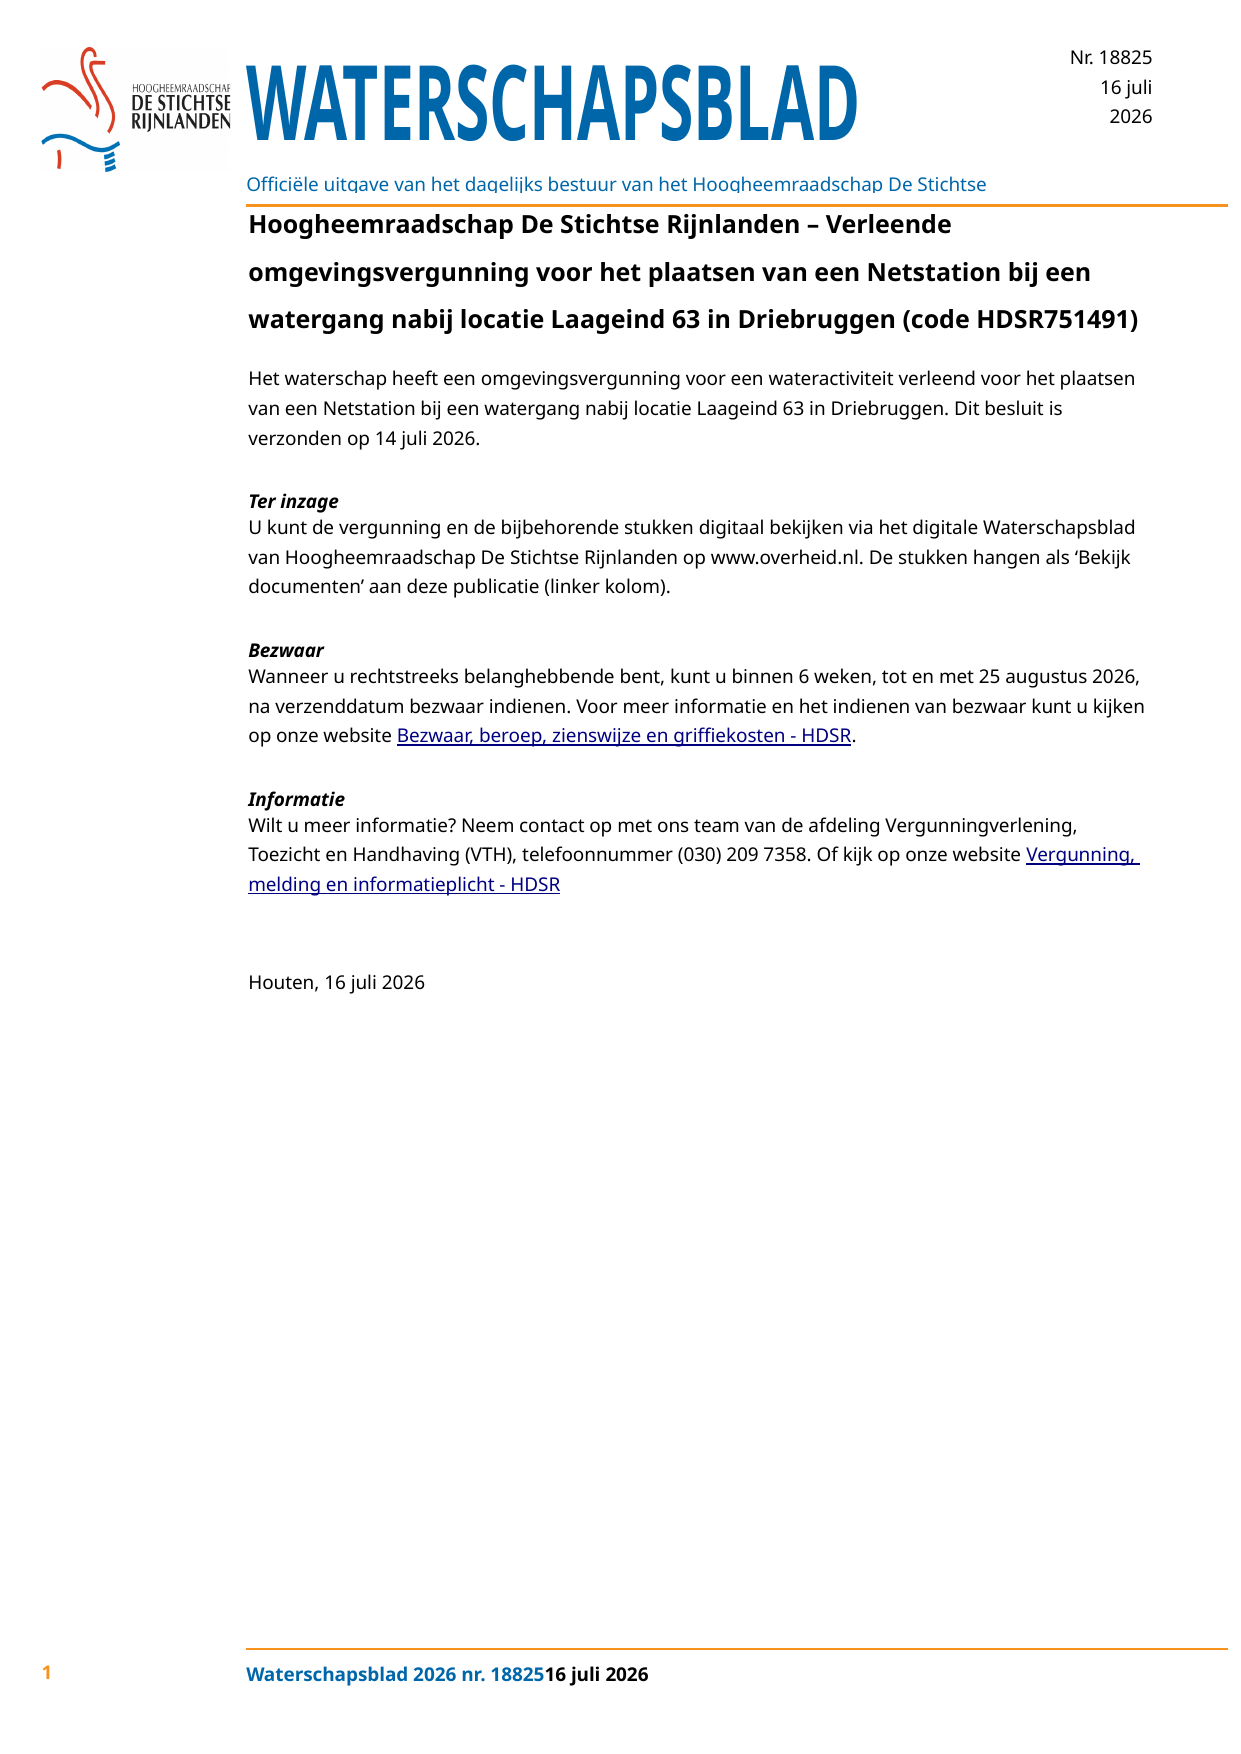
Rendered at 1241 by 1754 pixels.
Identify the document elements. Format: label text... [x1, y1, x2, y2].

text U kunt de vergunning en de bijbehorende stukken digitaal bekijken via het digitale Waterschapsblad van Hoogheemraadschap De Stichtse Rijnlanden op www.overheid.nl. De stukken hangen als ‘Bekijk documenten’ aan deze publicatie (linker kolom). [248, 514, 1152, 599]
text Wanneer u rechtstreeks belanghebbende bent, kunt u binnen 6 weken, tot en met 25 augustus 2026, na verzenddatum bezwaar indienen. Voor meer informatie en het indienen van bezwaar kunt u kijken op onze website Bezwaar, beroep, zienswijze en griffiekosten - HDSR. [248, 663, 1152, 748]
text Informatie [248, 786, 1152, 812]
text Hoogheemraadschap De Stichtse Rijnlanden – Verleende omgevingsvergunning voor het plaatsen van een Netstation bij een watergang nabij locatie Laageind 63 in Driebruggen (code HDSR751491) [248, 207, 1152, 336]
text Het waterschap heeft een omgevingsvergunning voor een wateractiviteit verleend voor het plaatsen van een Netstation bij een watergang nabij locatie Laageind 63 in Driebruggen. Dit besluit is verzonden op 14 juli 2026. [248, 366, 1152, 450]
text Houten, 16 juli 2026 [248, 969, 1152, 995]
text Ter inzage [248, 489, 1152, 514]
text Bezwaar [248, 637, 1152, 663]
picture [41, 47, 231, 172]
text Wilt u meer informatie? Neem contact op met ons team van de afdeling Vergunningverlening, Toezicht en Handhaving (VTH), telefoonnummer (030) 209 7358. Of kijk op onze website Vergunning, melding en informatieplicht - HDSR [248, 812, 1152, 897]
